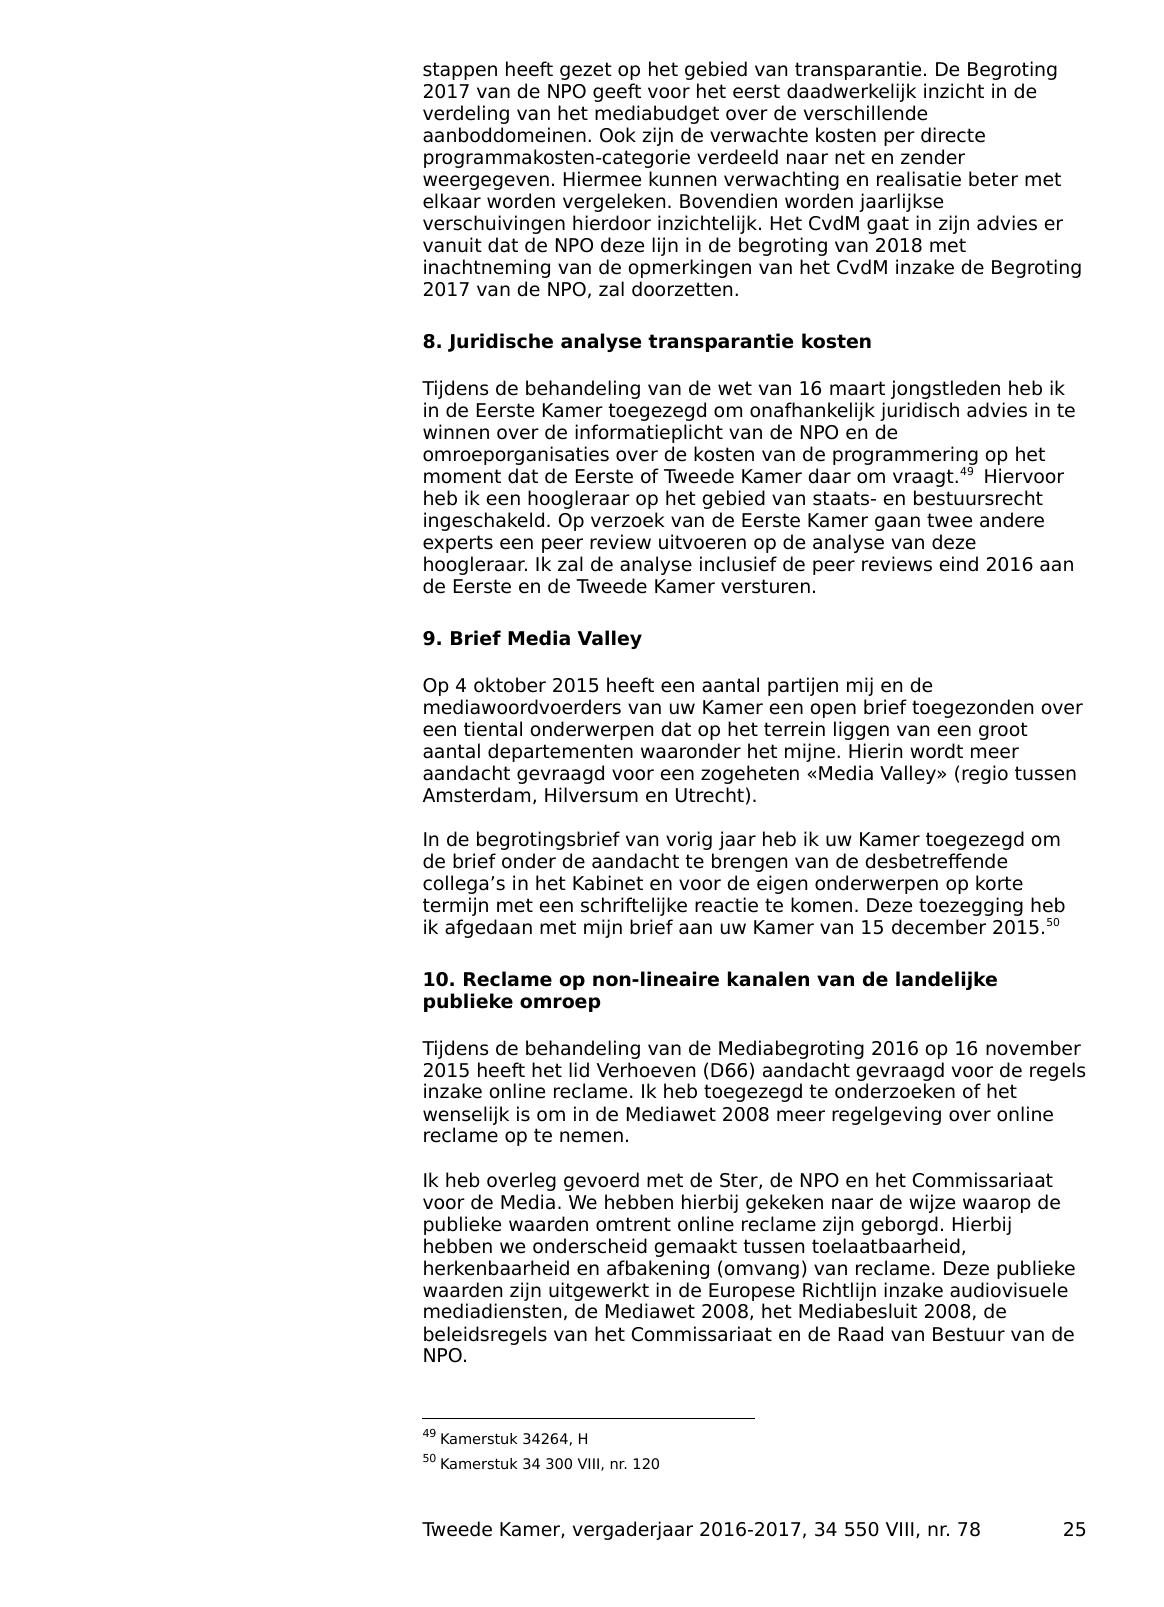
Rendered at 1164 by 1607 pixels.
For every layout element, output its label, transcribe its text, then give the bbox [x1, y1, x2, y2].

text stappen heeft gezet op het gebied van transparantie. De Begroting 2017 van de NPO geeft voor het eerst daadwerkelijk inzicht in de verdeling van het mediabudget over de verschillende aanboddomeinen. Ook zijn de verwachte kosten per directe programmakosten-categorie verdeeld naar net en zender weergegeven. Hiermee kunnen verwachting en realisatie beter met elkaar worden vergeleken. Bovendien worden jaarlijkse verschuivingen hierdoor inzichtelijk. Het CvdM gaat in zijn advies er vanuit dat de NPO deze lijn in de begroting van 2018 met inachtneming van de opmerkingen van het CvdM inzake de Begroting 2017 van de NPO, zal doorzetten. [422, 59, 1087, 301]
text Kamerstuk 34 300 VIII, nr. 120 [422, 1452, 1087, 1474]
text In de begrotingsbrief van vorig jaar heb ik uw Kamer toegezegd om de brief onder de aandacht te brengen van de desbetreffende collega’s in het Kabinet en voor de eigen onderwerpen op korte termijn met een schriftelijke reactie te komen. Deze toezegging heb ik afgedaan met mijn brief aan uw Kamer van 15 december 2015. [422, 829, 1087, 938]
text Ik heb overleg gevoerd met de Ster, de NPO en het Commissariaat voor de Media. We hebben hierbij gekeken naar de wijze waarop de publieke waarden omtrent online reclame zijn geborgd. Hierbij hebben we onderscheid gemaakt tussen toelaatbaarheid, herkenbaarheid en afbakening (omvang) van reclame. Deze publieke waarden zijn uitgewerkt in de Europese Richtlijn inzake audiovisuele mediadiensten, de Mediawet 2008, het Mediabesluit 2008, de beleidsregels van het Commissariaat en de Raad van Bestuur van de NPO. [422, 1169, 1087, 1367]
text Tijdens de behandeling van de wet van 16 maart jongstleden heb ik in de Eerste Kamer toegezegd om onafhankelijk juridisch advies in te winnen over de informatieplicht van de NPO en de omroeporganisaties over de kosten van de programmering op het moment dat de Eerste of Tweede Kamer daar om vraagt. Hiervoor heb ik een hoogleraar op het gebied van staats- en bestuursrecht ingeschakeld. Op verzoek van de Eerste Kamer gaan twee andere experts een peer review uitvoeren op de analyse van deze hoogleraar. Ik zal de analyse inclusief de peer reviews eind 2016 aan de Eerste en de Tweede Kamer versturen. [422, 378, 1087, 598]
text Op 4 oktober 2015 heeft een aantal partijen mij en de mediawoordvoerders van uw Kamer een open brief toegezonden over een tiental onderwerpen dat op het terrein liggen van een groot aantal departementen waaronder het mijne. Hierin wordt meer aandacht gevraagd voor een zogeheten «Media Valley» (regio tussen Amsterdam, Hilversum en Utrecht). [422, 674, 1087, 806]
text Tijdens de behandeling van de Mediabegroting 2016 op 16 november 2015 heeft het lid Verhoeven (D66) aandacht gevraagd voor de regels inzake online reclame. Ik heb toegezegd te onderzoeken of het wenselijk is om in de Mediawet 2008 meer regelgeving over online reclame op te nemen. [422, 1037, 1087, 1147]
text Kamerstuk 34264, H [422, 1427, 1087, 1449]
subtitle 8. Juridische analyse transparantie kosten [422, 331, 1087, 353]
subtitle 10. Reclame op non-lineaire kanalen van de landelijke publieke omroep [422, 968, 1087, 1012]
subtitle 9. Brief Media Valley [422, 628, 1087, 649]
